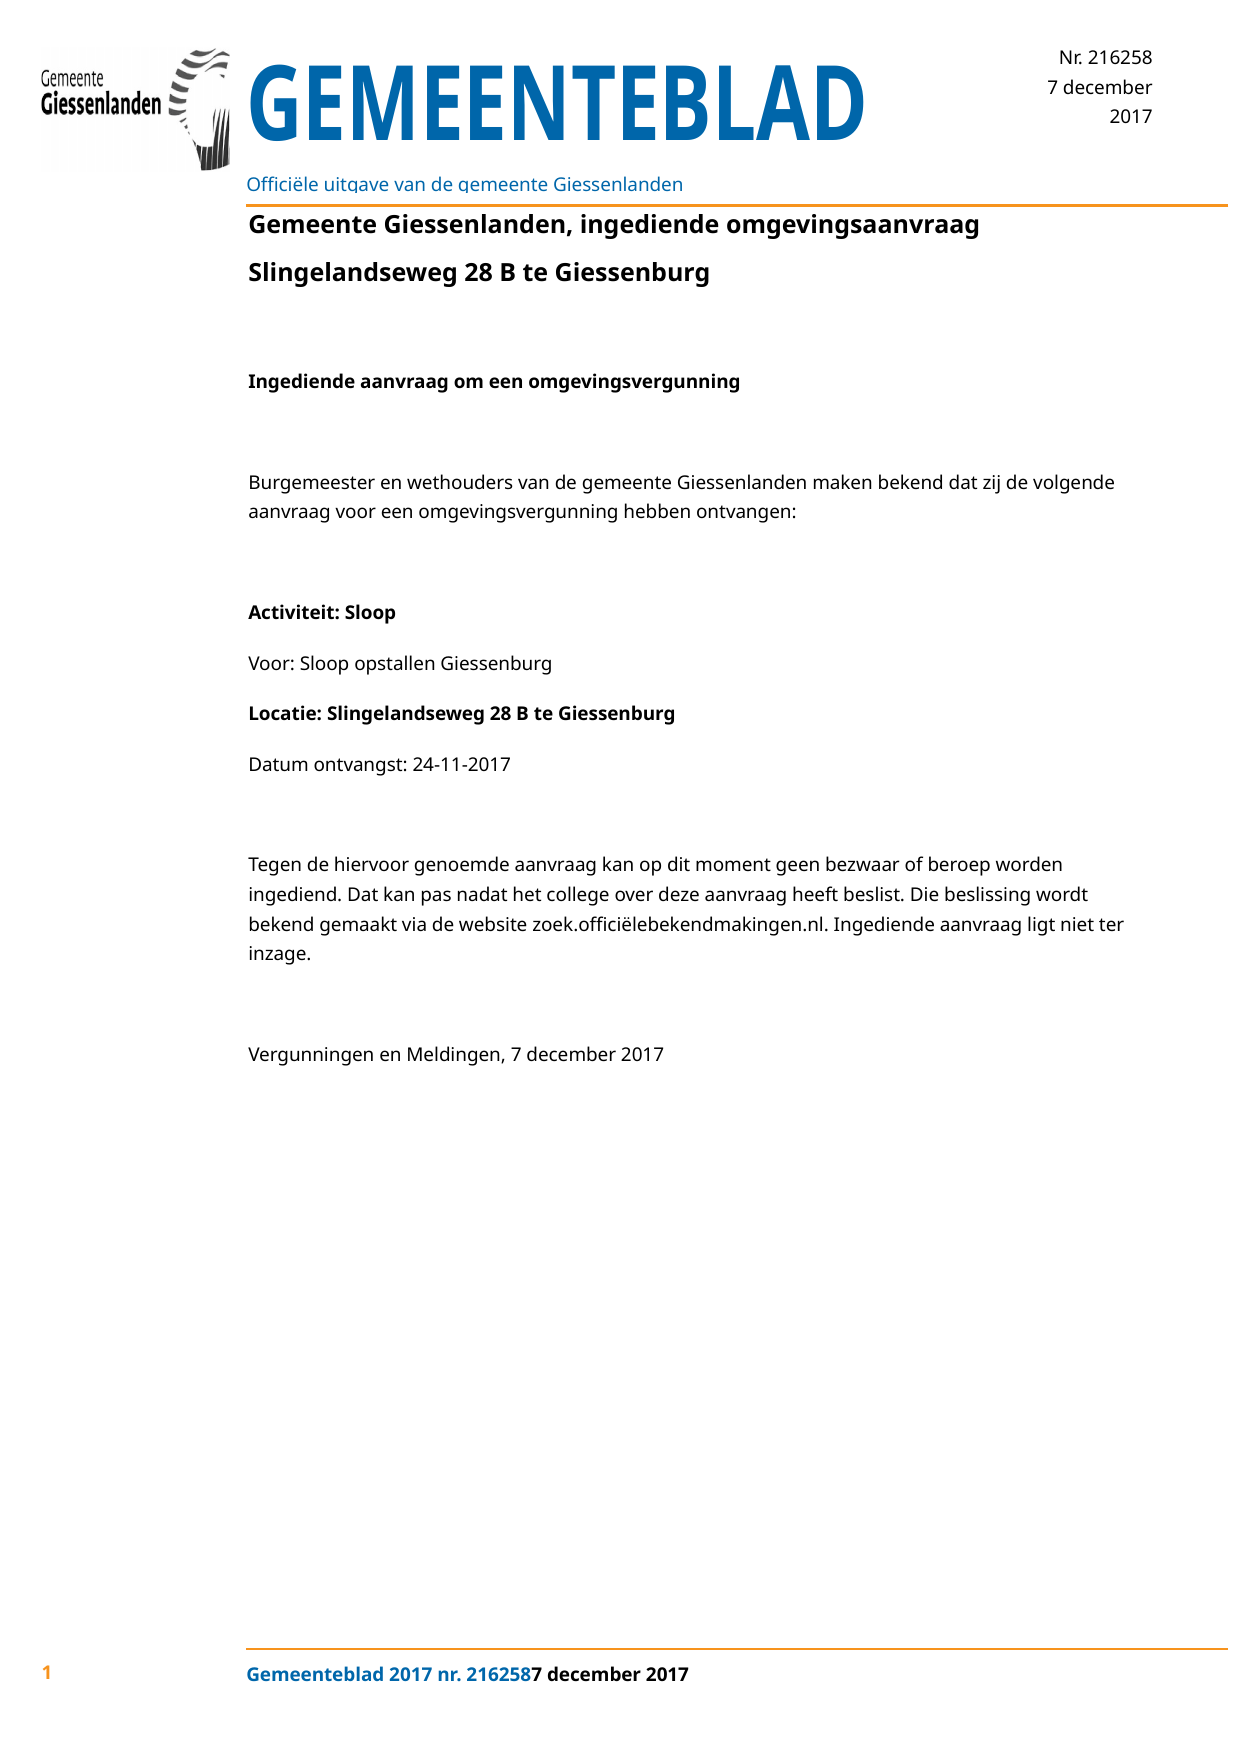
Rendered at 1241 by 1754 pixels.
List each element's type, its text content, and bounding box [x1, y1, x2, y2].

text Ingediende aanvraag om een omgevingsvergunning [248, 368, 1152, 394]
text Datum ontvangst: 24-11-2017 [248, 751, 1152, 777]
text Voor: Sloop opstallen Giessenburg [248, 650, 1152, 676]
text Activiteit: Sloop [248, 599, 1152, 625]
text Gemeente Giessenlanden, ingediende omgevingsaanvraag Slingelandseweg 28 B te Giessenburg [248, 207, 1152, 288]
text Vergunningen en Meldingen, 7 december 2017 [248, 1041, 1152, 1067]
text Tegen de hiervoor genoemde aanvraag kan op dit moment geen bezwaar of beroep worden ingediend. Dat kan pas nadat het college over deze aanvraag heeft beslist. Die beslissing wordt bekend gemaakt via de website zoek.officiëlebekendmakingen.nl. Ingediende aanvraag ligt niet ter inzage. [248, 852, 1152, 966]
text Burgemeester en wethouders van de gemeente Giessenlanden maken bekend dat zij de volgende aanvraag voor een omgevingsvergunning hebben ontvangen: [248, 469, 1152, 524]
picture [41, 47, 231, 172]
text Locatie: Slingelandseweg 28 B te Giessenburg [248, 700, 1152, 726]
